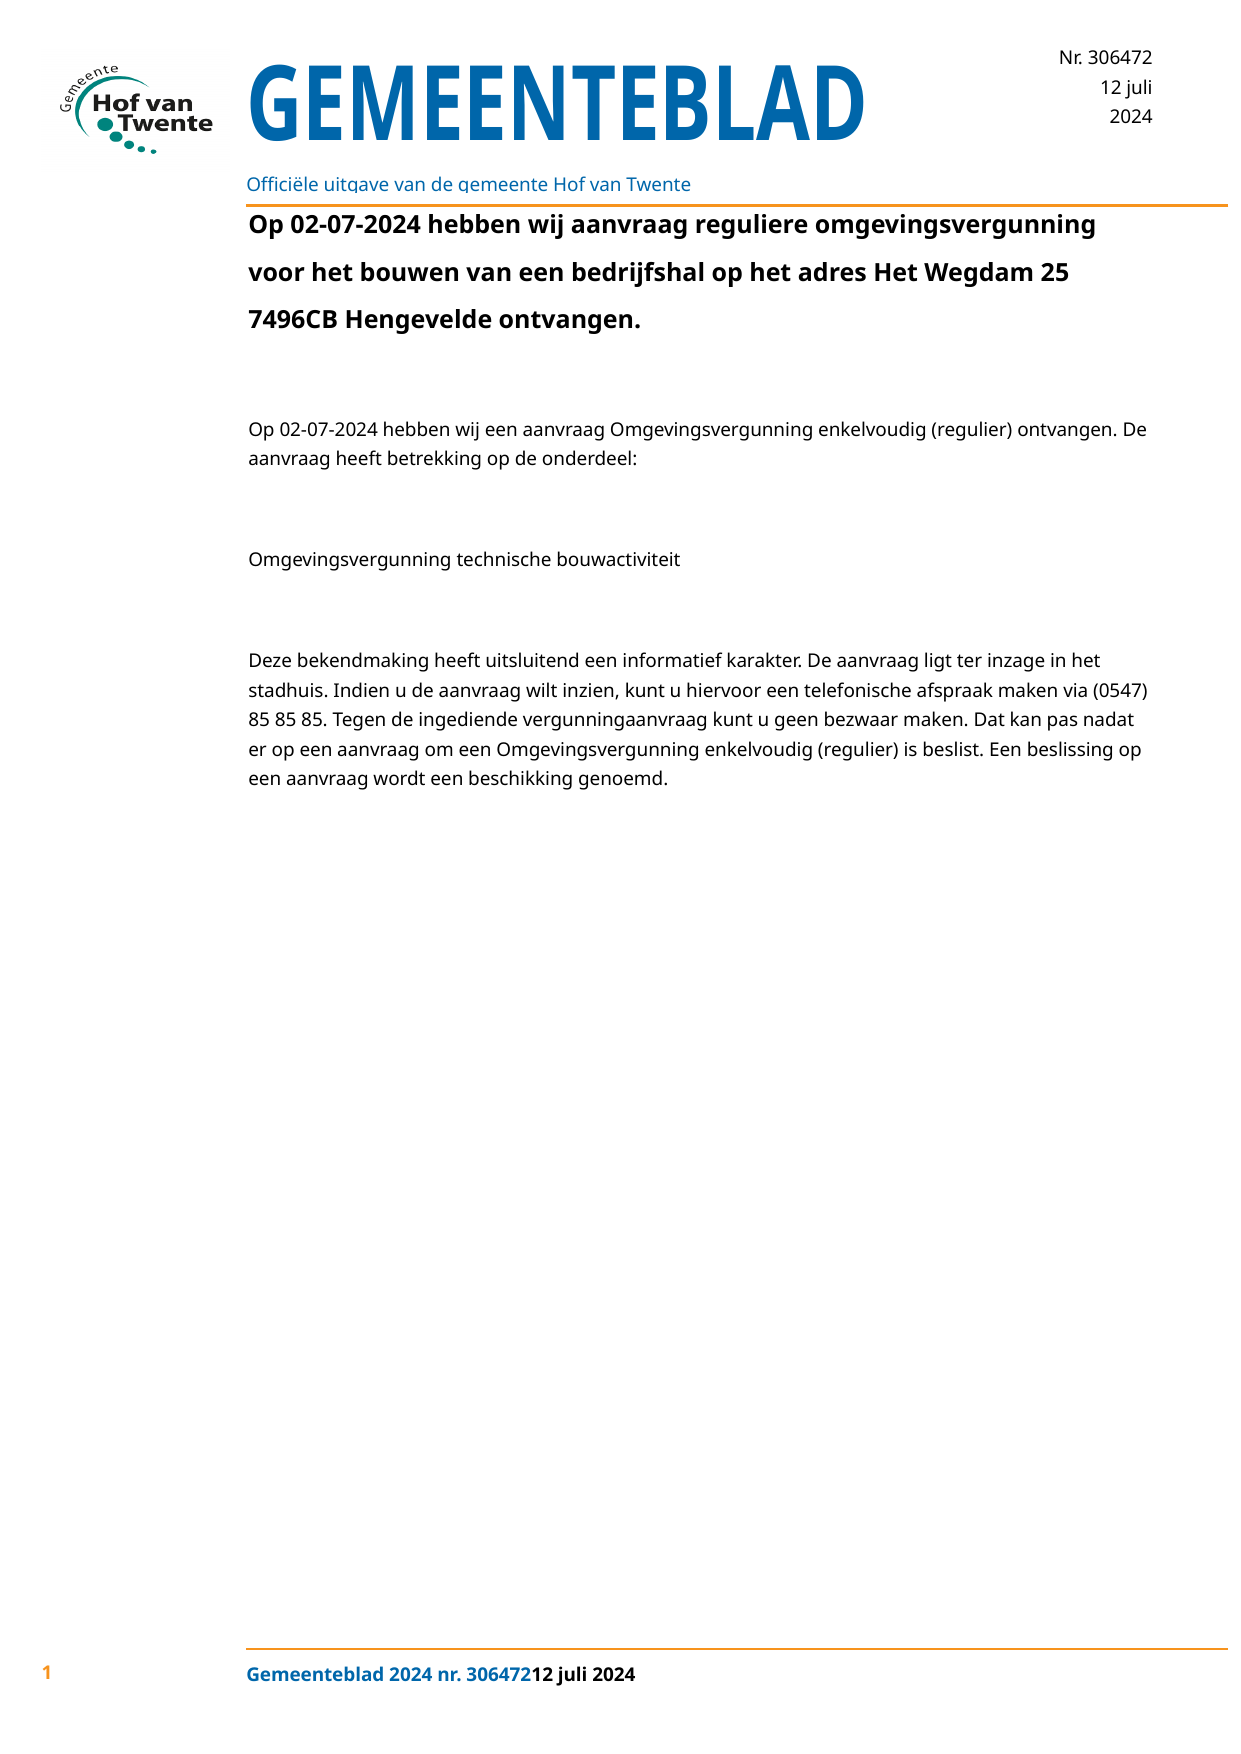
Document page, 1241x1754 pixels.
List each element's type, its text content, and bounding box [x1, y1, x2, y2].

picture [41, 47, 231, 172]
text Op 02-07-2024 hebben wij een aanvraag Omgevingsvergunning enkelvoudig (regulier) ontvangen. De aanvraag heeft betrekking op de onderdeel: [248, 416, 1152, 471]
text Op 02-07-2024 hebben wij aanvraag reguliere omgevingsvergunning voor het bouwen van een bedrijfshal op het adres Het Wegdam 25 7496CB Hengevelde ontvangen. [248, 207, 1152, 336]
text Omgevingsvergunning technische bouwactiviteit [248, 546, 1152, 572]
text Deze bekendmaking heeft uitsluitend een informatief karakter. De aanvraag ligt ter inzage in het stadhuis. Indien u de aanvraag wilt inzien, kunt u hiervoor een telefonische afspraak maken via (0547) 85 85 85. Tegen de ingediende vergunningaanvraag kunt u geen bezwaar maken. Dat kan pas nadat er op een aanvraag om een Omgevingsvergunning enkelvoudig (regulier) is beslist. Een beslissing op een aanvraag wordt een beschikking genoemd. [248, 647, 1152, 791]
